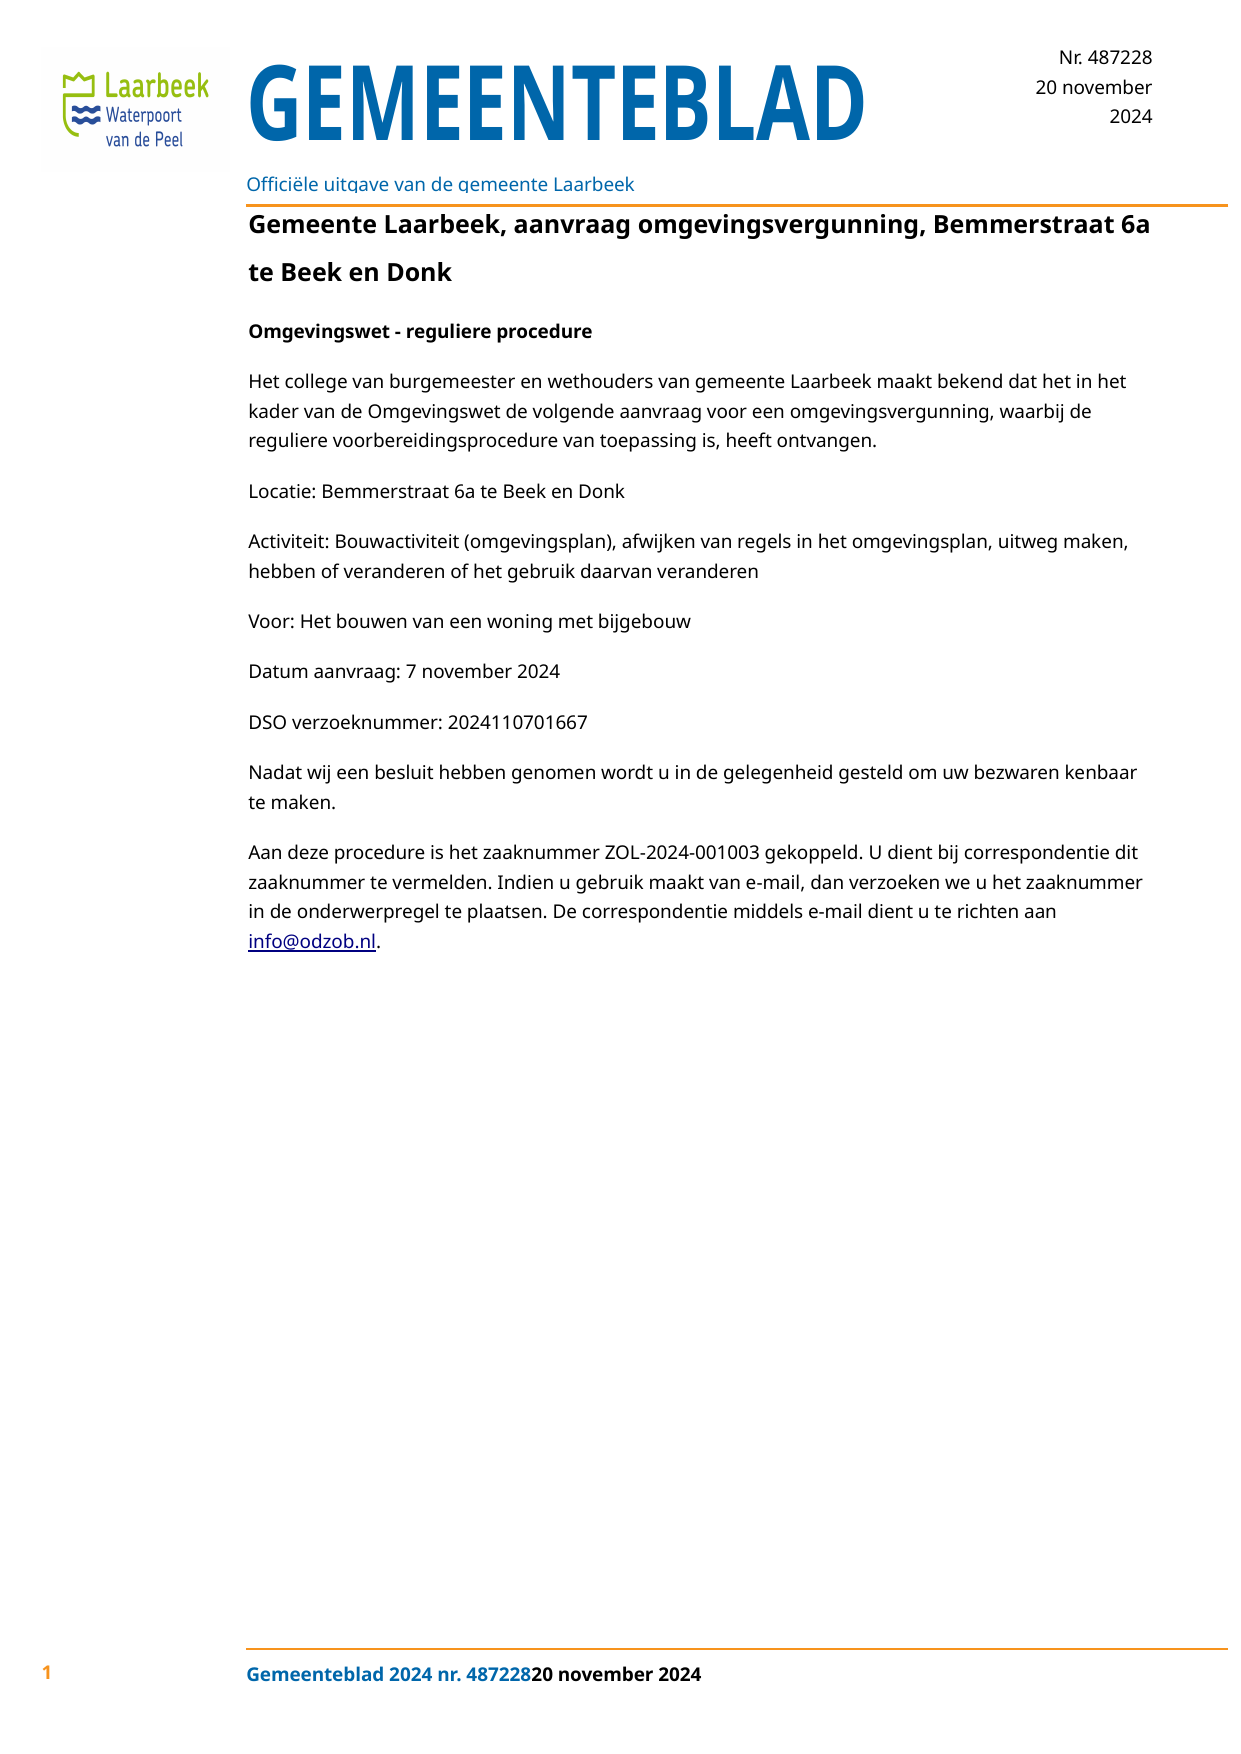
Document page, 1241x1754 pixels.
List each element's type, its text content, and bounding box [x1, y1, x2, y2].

text Nadat wij een besluit hebben genomen wordt u in de gelegenheid gesteld om uw bezwaren kenbaar te maken. [248, 759, 1152, 815]
text DSO verzoeknummer: 2024110701667 [248, 709, 1152, 735]
text Locatie: Bemmerstraat 6a te Beek en Donk [248, 478, 1152, 504]
text Aan deze procedure is het zaaknummer ZOL-2024-001003 gekoppeld. U dient bij correspondentie dit zaaknummer te vermelden. Indien u gebruik maakt van e-mail, dan verzoeken we u het zaaknummer in de onderwerpregel te plaatsen. De correspondentie middels e-mail dient u te richten aan info@odzob.nl. [248, 839, 1152, 954]
picture [41, 47, 231, 172]
text Het college van burgemeester en wethouders van gemeente Laarbeek maakt bekend dat het in het kader van de Omgevingswet de volgende aanvraag voor een omgevingsvergunning, waarbij de reguliere voorbereidingsprocedure van toepassing is, heeft ontvangen. [248, 368, 1152, 453]
text Activiteit: Bouwactiviteit (omgevingsplan), afwijken van regels in het omgevingsplan, uitweg maken, hebben of veranderen of het gebruik daarvan veranderen [248, 528, 1152, 584]
text Datum aanvraag: 7 november 2024 [248, 659, 1152, 684]
text Gemeente Laarbeek, aanvraag omgevingsvergunning, Bemmerstraat 6a te Beek en Donk [248, 207, 1152, 288]
text Omgevingswet - reguliere procedure [248, 318, 1152, 344]
text Voor: Het bouwen van een woning met bijgebouw [248, 608, 1152, 634]
